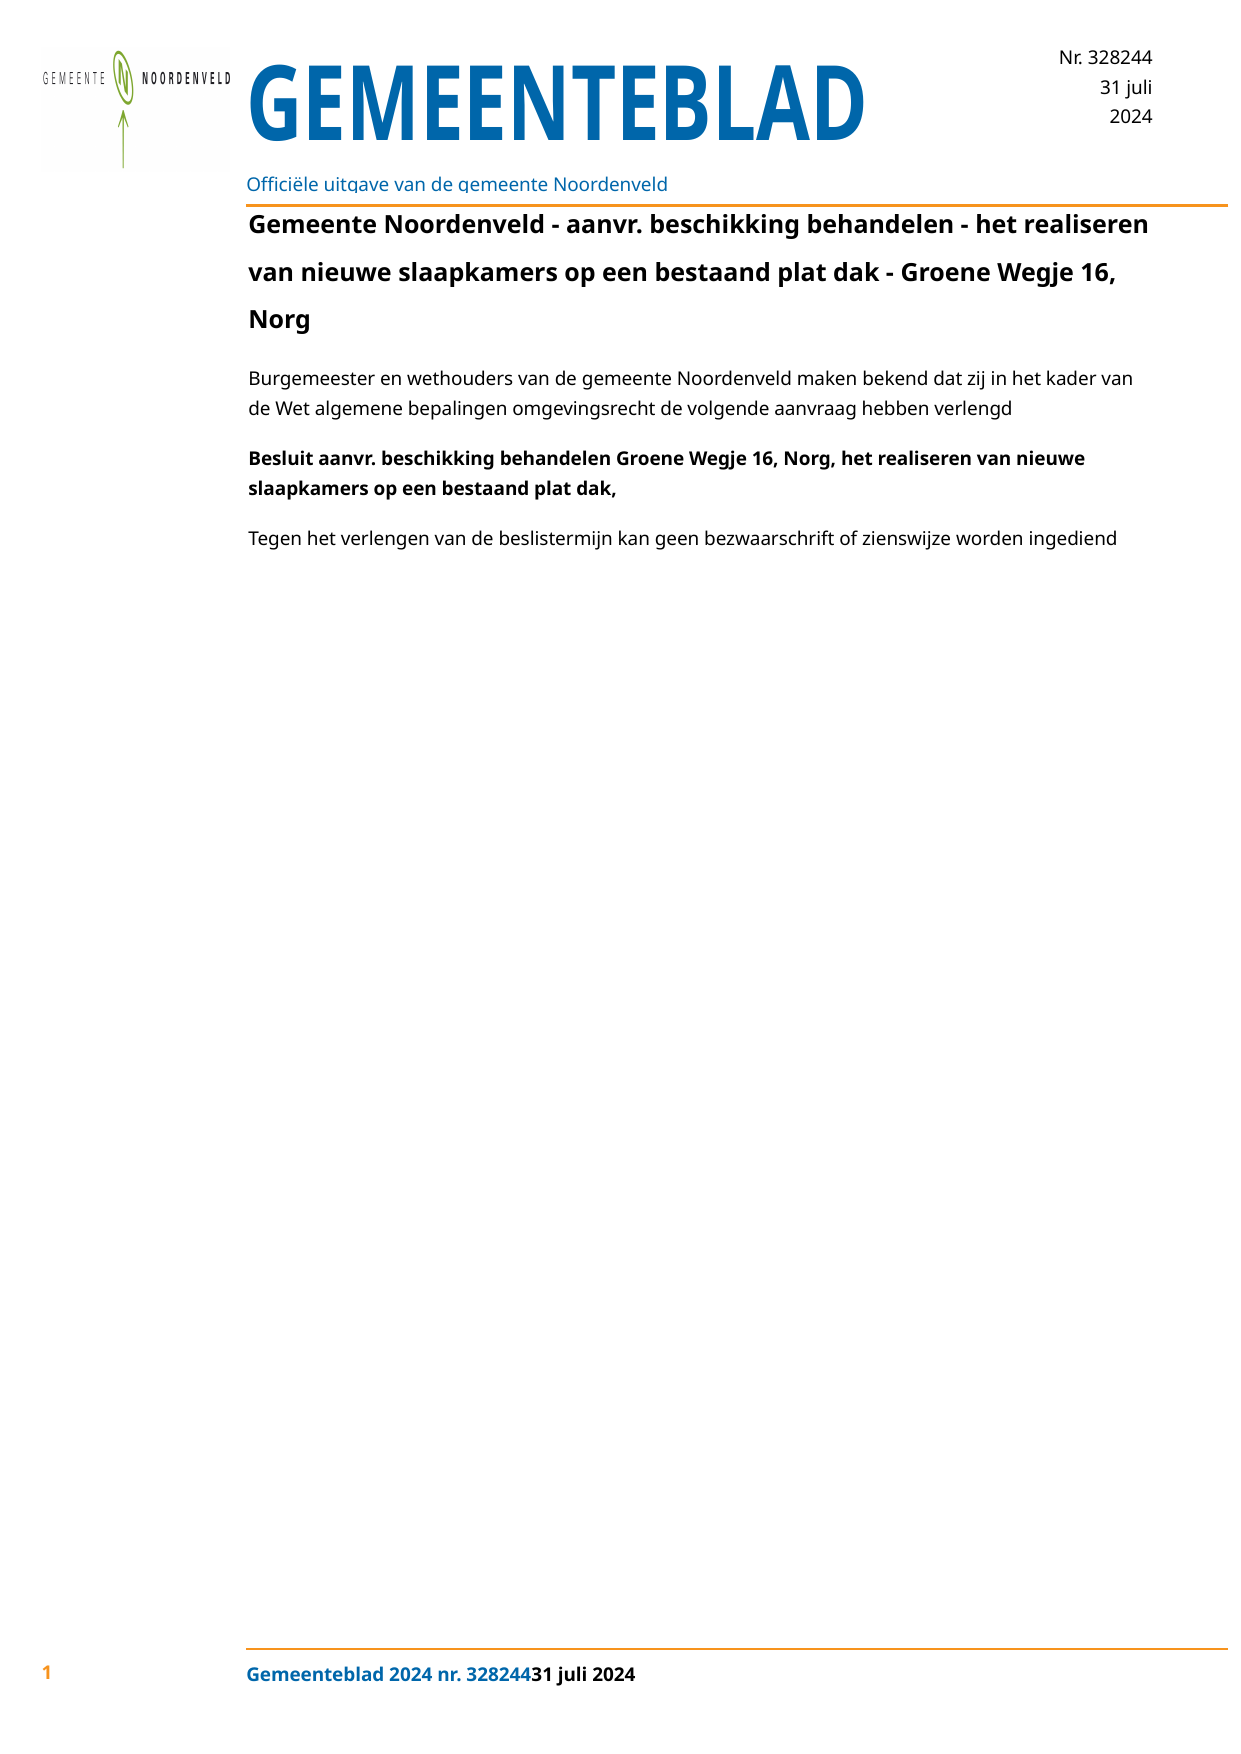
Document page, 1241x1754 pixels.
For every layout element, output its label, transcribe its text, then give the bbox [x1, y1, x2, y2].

text Burgemeester en wethouders van de gemeente Noordenveld maken bekend dat zij in het kader van de Wet algemene bepalingen omgevingsrecht de volgende aanvraag hebben verlengd [248, 366, 1152, 421]
text Gemeente Noordenveld - aanvr. beschikking behandelen - het realiseren van nieuwe slaapkamers op een bestaand plat dak - Groene Wegje 16, Norg [248, 207, 1152, 336]
text Besluit aanvr. beschikking behandelen Groene Wegje 16, Norg, het realiseren van nieuwe slaapkamers op een bestaand plat dak, [248, 446, 1152, 501]
picture [41, 47, 231, 172]
text Tegen het verlengen van de beslistermijn kan geen bezwaarschrift of zienswijze worden ingediend [248, 526, 1152, 551]
